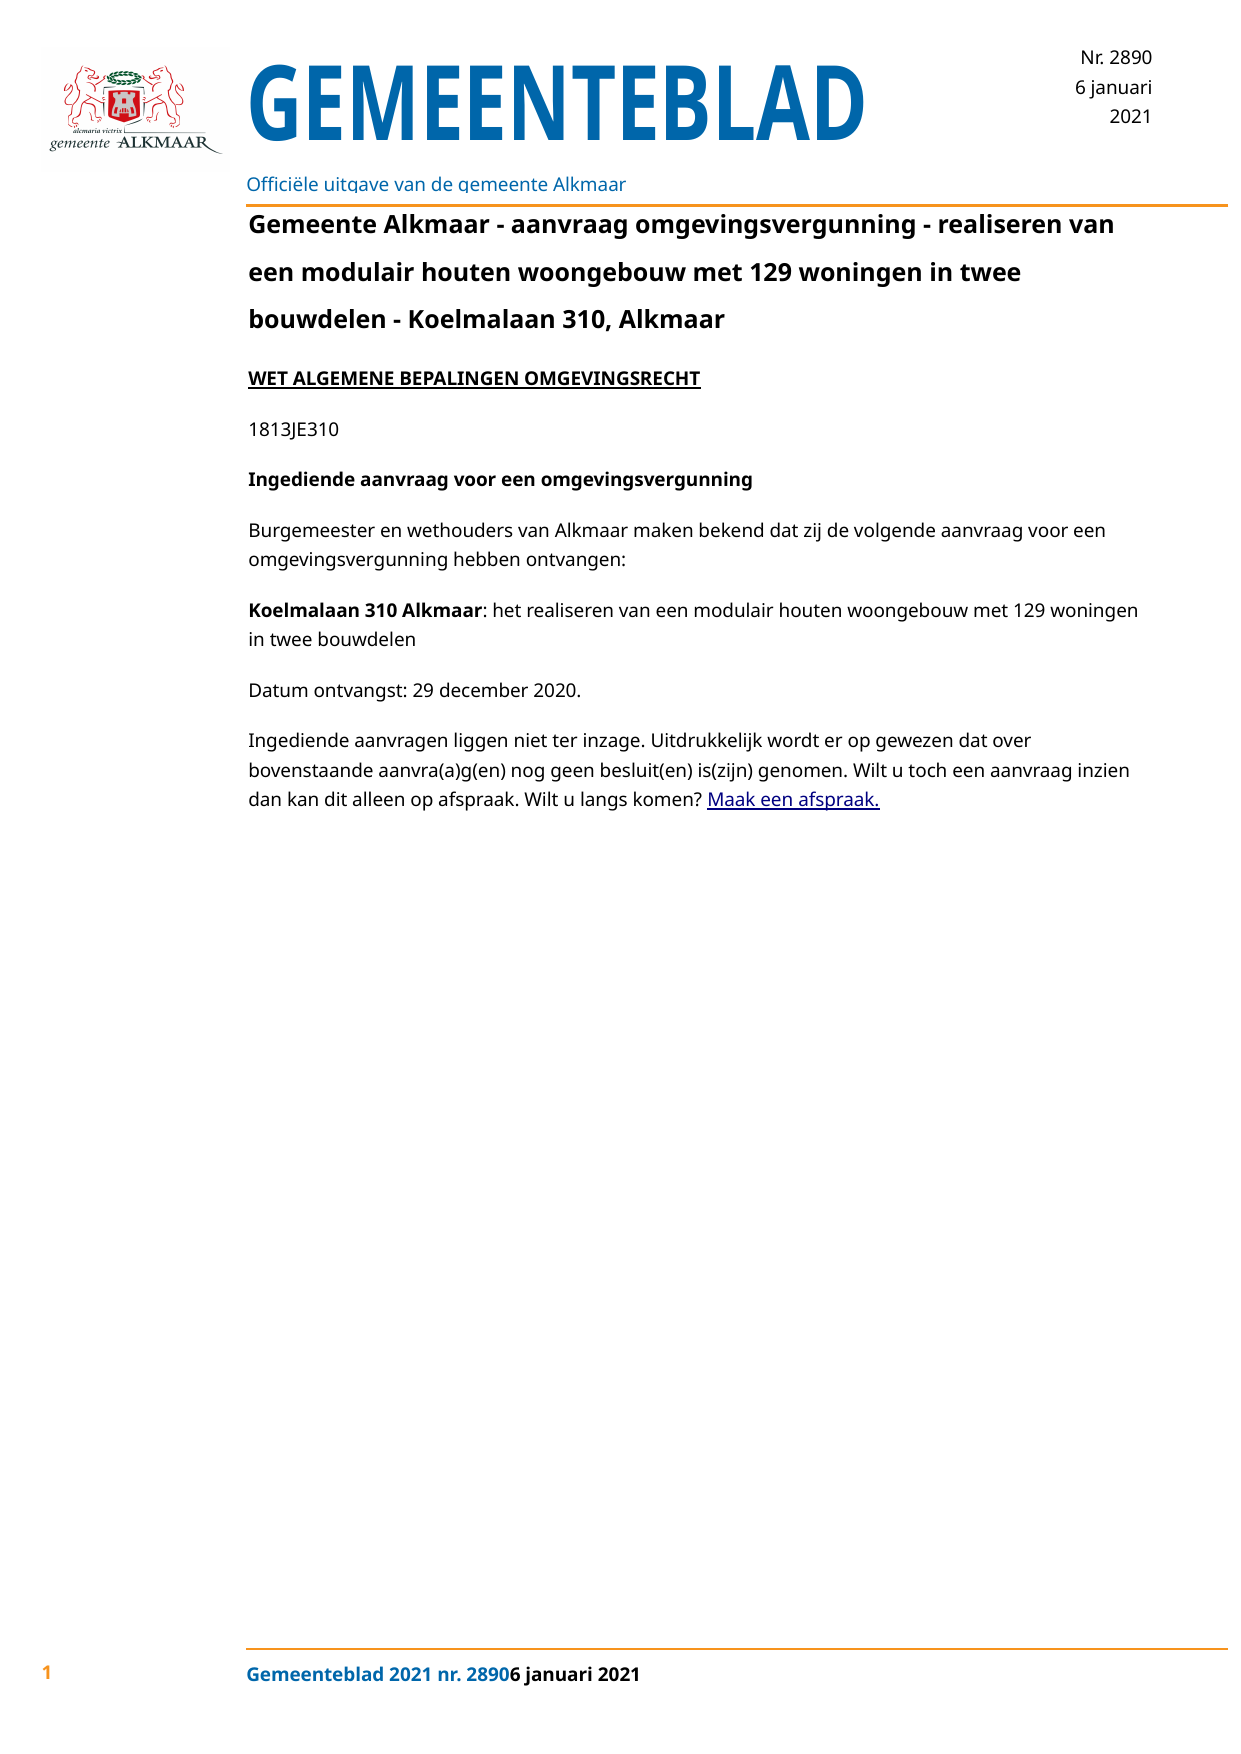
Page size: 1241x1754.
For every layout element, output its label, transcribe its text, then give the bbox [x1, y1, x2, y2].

text Ingediende aanvraag voor een omgevingsvergunning [248, 466, 1152, 492]
text WET ALGEMENE BEPALINGEN OMGEVINGSRECHT [248, 366, 1152, 391]
text 1813JE310 [248, 416, 1152, 442]
text Koelmalaan 310 Alkmaar: het realiseren van een modulair houten woongebouw met 129 woningen in twee bouwdelen [248, 597, 1152, 652]
text Datum ontvangst: 29 december 2020. [248, 677, 1152, 702]
text Gemeente Alkmaar - aanvraag omgevingsvergunning - realiseren van een modulair houten woongebouw met 129 woningen in twee bouwdelen - Koelmalaan 310, Alkmaar [248, 207, 1152, 336]
text Ingediende aanvragen liggen niet ter inzage. Uitdrukkelijk wordt er op gewezen dat over bovenstaande aanvra(a)g(en) nog geen besluit(en) is(zijn) genomen. Wilt u toch een aanvraag inzien dan kan dit alleen op afspraak. Wilt u langs komen? Maak een afspraak. [248, 727, 1152, 812]
picture [41, 47, 231, 172]
text Burgemeester en wethouders van Alkmaar maken bekend dat zij de volgende aanvraag voor een omgevingsvergunning hebben ontvangen: [248, 517, 1152, 572]
